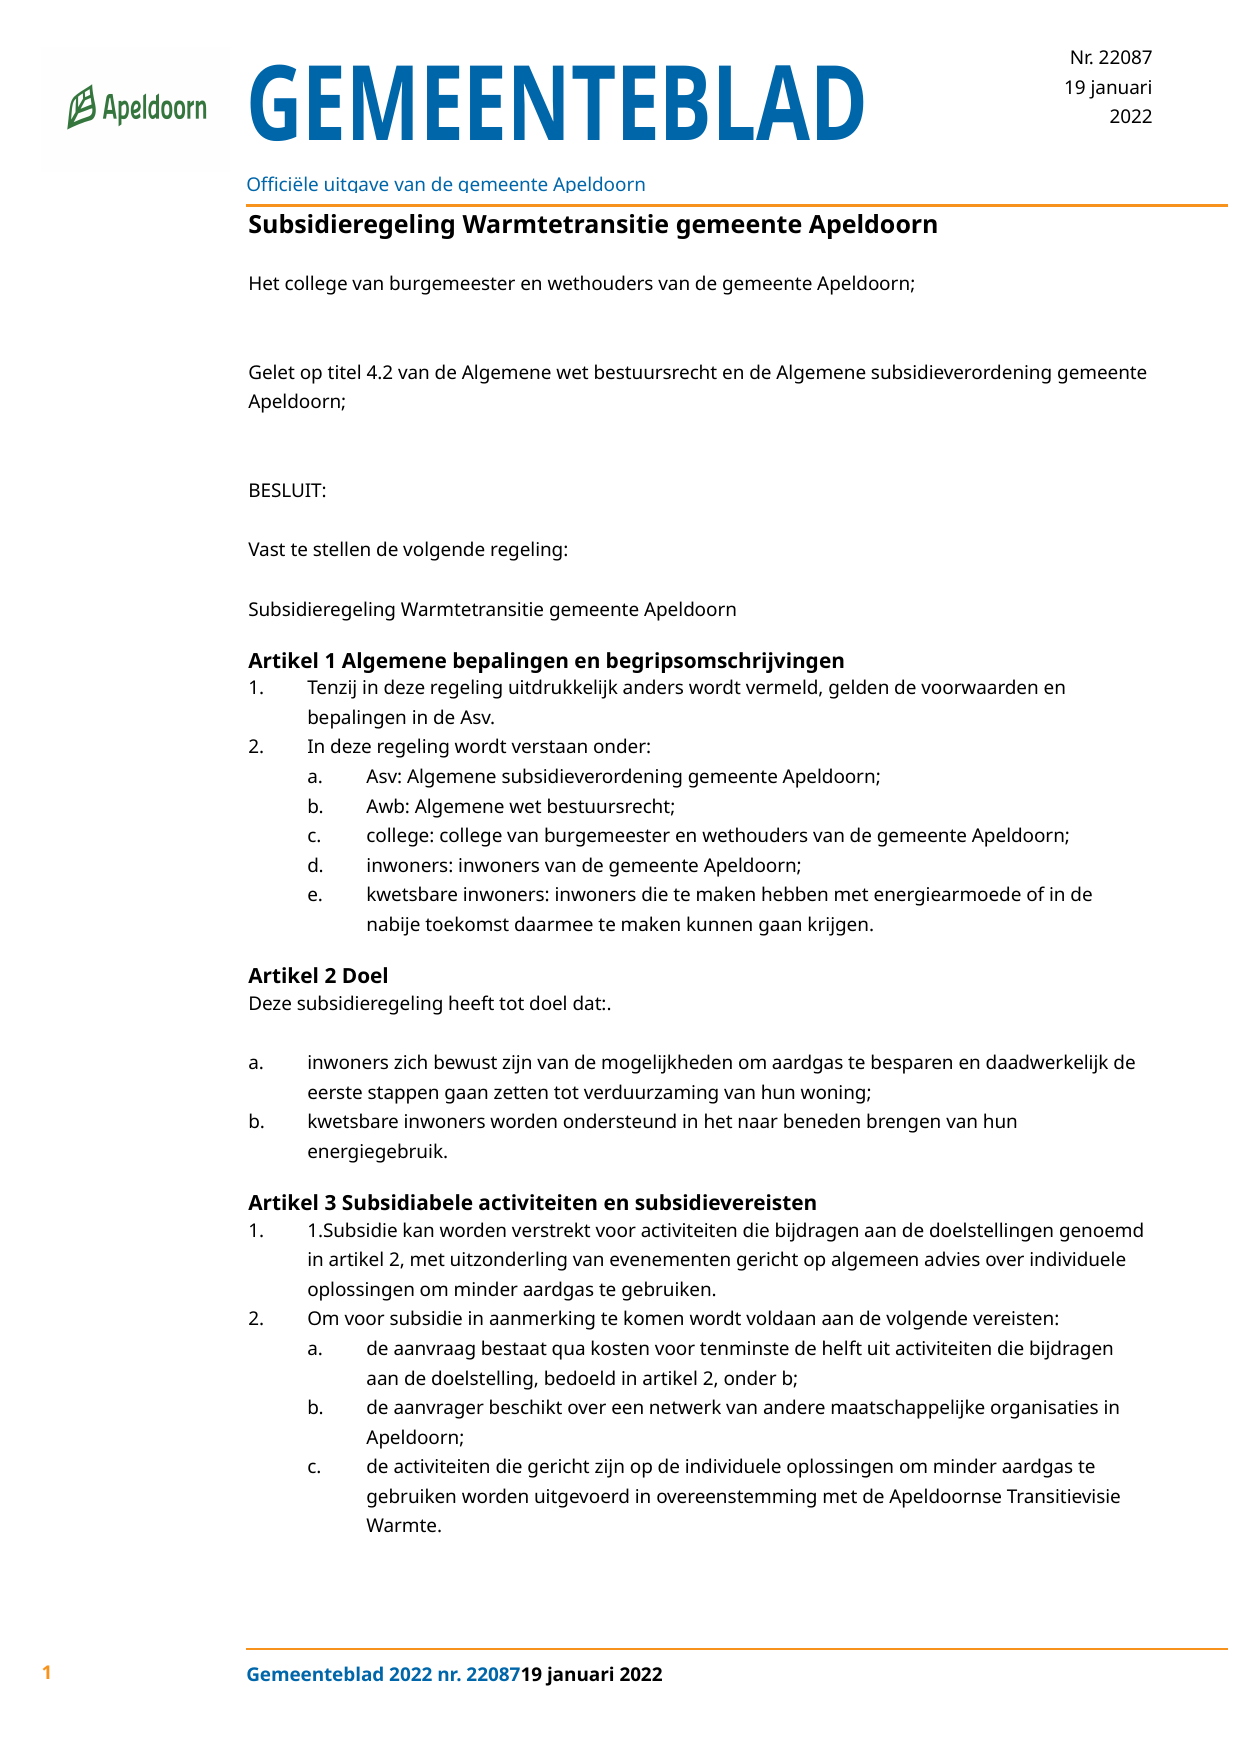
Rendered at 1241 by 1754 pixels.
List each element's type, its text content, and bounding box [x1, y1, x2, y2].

list kwetsbare inwoners: inwoners die te maken hebben met energiearmoede of in de nabije toekomst daarmee te maken kunnen gaan krijgen. [307, 882, 1152, 937]
text BESLUIT: [248, 477, 1152, 503]
list 1.Subsidie kan worden verstrekt voor activiteiten die bijdragen aan de doelstellingen genoemd in artikel 2, met uitzonderling van evenementen gericht op algemeen advies over individuele oplossingen om minder aardgas te gebruiken. [248, 1217, 1152, 1302]
text Deze subsidieregeling heeft tot doel dat:. [248, 990, 1152, 1016]
list kwetsbare inwoners worden ondersteund in het naar beneden brengen van hun energiegebruik. [248, 1108, 1152, 1164]
list de aanvraag bestaat qua kosten voor tenminste de helft uit activiteiten die bijdragen aan de doelstelling, bedoeld in artikel 2, onder b; [307, 1335, 1152, 1391]
list de activiteiten die gericht zijn op de individuele oplossingen om minder aardgas te gebruiken worden uitgevoerd in overeenstemming met de Apeldoornse Transitievisie Warmte. [307, 1453, 1152, 1538]
picture [41, 47, 231, 172]
list Awb: Algemene wet bestuursrecht; [307, 793, 1152, 819]
list Asv: Algemene subsidieverordening gemeente Apeldoorn; [307, 763, 1152, 789]
text Subsidieregeling Warmtetransitie gemeente Apeldoorn [248, 596, 1152, 621]
list Om voor subsidie in aanmerking te komen wordt voldaan aan de volgende vereisten: [248, 1306, 1152, 1331]
list college: college van burgemeester en wethouders van de gemeente Apeldoorn; [307, 822, 1152, 848]
text Subsidieregeling Warmtetransitie gemeente Apeldoorn [248, 207, 1152, 241]
text Het college van burgemeester en wethouders van de gemeente Apeldoorn; [248, 270, 1152, 296]
list inwoners: inwoners van de gemeente Apeldoorn; [307, 852, 1152, 878]
text Artikel 1 Algemene bepalingen en begripsomschrijvingen [248, 646, 1152, 674]
list In deze regeling wordt verstaan onder: [248, 734, 1152, 759]
text Artikel 2 Doel [248, 962, 1152, 990]
list inwoners zich bewust zijn van de mogelijkheden om aardgas te besparen en daadwerkelijk de eerste stappen gaan zetten tot verduurzaming van hun woning; [248, 1049, 1152, 1104]
text Gelet op titel 4.2 van de Algemene wet bestuursrecht en de Algemene subsidieverordening gemeente Apeldoorn; [248, 359, 1152, 414]
text Vast te stellen de volgende regeling: [248, 537, 1152, 562]
list Tenzij in deze regeling uitdrukkelijk anders wordt vermeld, gelden de voorwaarden en bepalingen in de Asv. [248, 674, 1152, 730]
text Artikel 3 Subsidiabele activiteiten en subsidievereisten [248, 1188, 1152, 1217]
list de aanvrager beschikt over een netwerk van andere maatschappelijke organisaties in Apeldoorn; [307, 1394, 1152, 1450]
